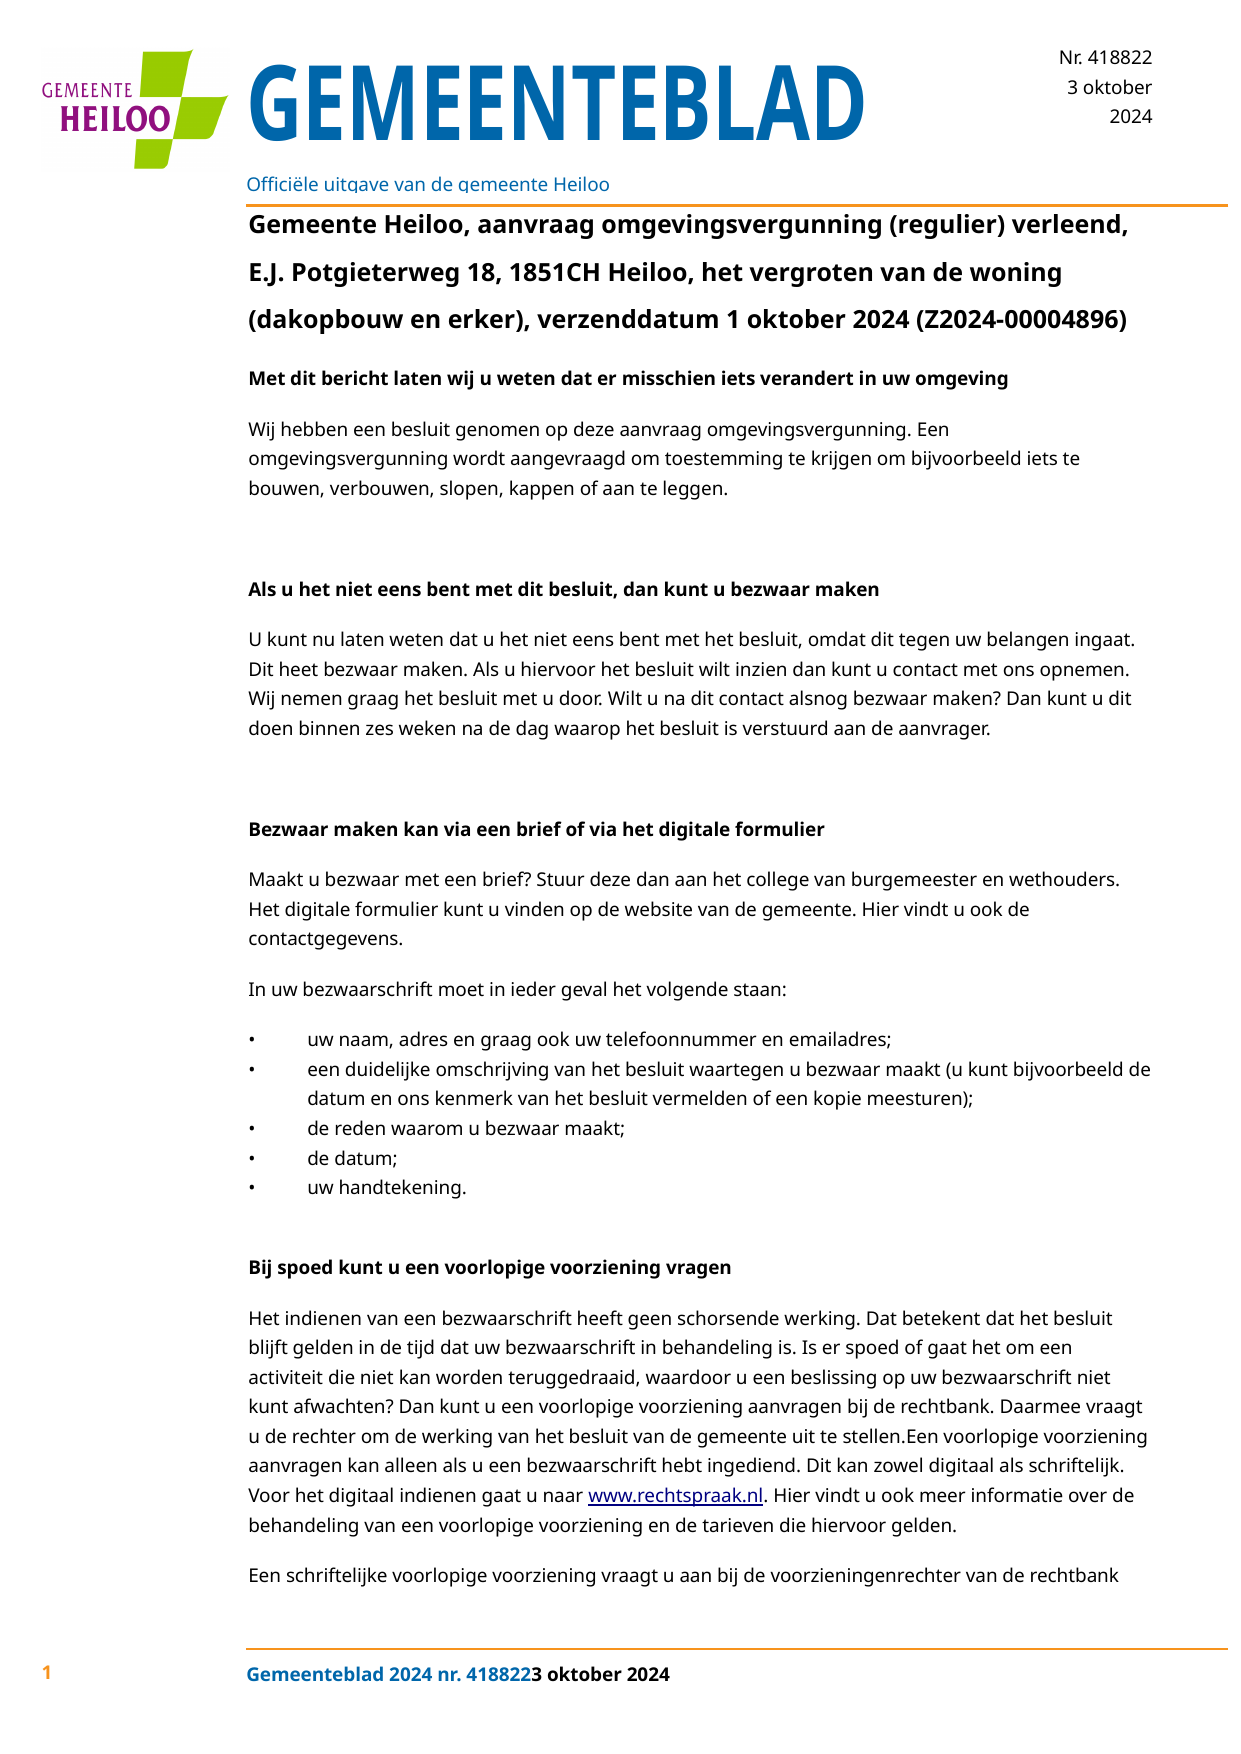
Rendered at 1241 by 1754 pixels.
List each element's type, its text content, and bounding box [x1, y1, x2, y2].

list uw handtekening. [248, 1174, 1152, 1200]
list de datum; [248, 1145, 1152, 1170]
text Een schriftelijke voorlopige voorziening vraagt u aan bij de voorzieningenrechter van de rechtbank [248, 1562, 1152, 1588]
text Wij hebben een besluit genomen op deze aanvraag omgevingsvergunning. Een omgevingsvergunning wordt aangevraagd om toestemming te krijgen om bijvoorbeeld iets te bouwen, verbouwen, slopen, kappen of aan te leggen. [248, 416, 1152, 501]
text Bij spoed kunt u een voorlopige voorziening vragen [248, 1254, 1152, 1280]
text Maakt u bezwaar met een brief? Stuur deze dan aan het college van burgemeester en wethouders. Het digitale formulier kunt u vinden op de website van de gemeente. Hier vindt u ook de contactgegevens. [248, 866, 1152, 951]
text U kunt nu laten weten dat u het niet eens bent met het besluit, omdat dit tegen uw belangen ingaat. Dit heet bezwaar maken. Als u hiervoor het besluit wilt inzien dan kunt u contact met ons opnemen. Wij nemen graag het besluit met u door. Wilt u na dit contact alsnog bezwaar maken? Dan kunt u dit doen binnen zes weken na de dag waarop het besluit is verstuurd aan de aanvrager. [248, 626, 1152, 741]
text Als u het niet eens bent met dit besluit, dan kunt u bezwaar maken [248, 576, 1152, 602]
text Het indienen van een bezwaarschrift heeft geen schorsende werking. Dat betekent dat het besluit blijft gelden in de tijd dat uw bezwaarschrift in behandeling is. Is er spoed of gaat het om een activiteit die niet kan worden teruggedraaid, waardoor u een beslissing op uw bezwaarschrift niet kunt afwachten? Dan kunt u een voorlopige voorziening aanvragen bij de rechtbank. Daarmee vraagt u de rechter om de werking van het besluit van de gemeente uit te stellen.Een voorlopige voorziening aanvragen kan alleen als u een bezwaarschrift hebt ingediend. Dit kan zowel digitaal als schriftelijk. Voor het digitaal indienen gaat u naar www.rechtspraak.nl. Hier vindt u ook meer informatie over de behandeling van een voorlopige voorziening en de tarieven die hiervoor gelden. [248, 1305, 1152, 1537]
text Met dit bericht laten wij u weten dat er misschien iets verandert in uw omgeving [248, 366, 1152, 391]
picture [41, 47, 231, 172]
text Bezwaar maken kan via een brief of via het digitale formulier [248, 816, 1152, 842]
text Gemeente Heiloo, aanvraag omgevingsvergunning (regulier) verleend, E.J. Potgieterweg 18, 1851CH Heiloo, het vergroten van de woning (dakopbouw en erker), verzenddatum 1 oktober 2024 (Z2024-00004896) [248, 207, 1152, 336]
list de reden waarom u bezwaar maakt; [248, 1115, 1152, 1141]
text In uw bezwaarschrift moet in ieder geval het volgende staan: [248, 976, 1152, 1002]
list een duidelijke omschrijving van het besluit waartegen u bezwaar maakt (u kunt bijvoorbeeld de datum en ons kenmerk van het besluit vermelden of een kopie meesturen); [248, 1056, 1152, 1111]
list uw naam, adres en graag ook uw telefoonnummer en emailadres; [248, 1026, 1152, 1052]
